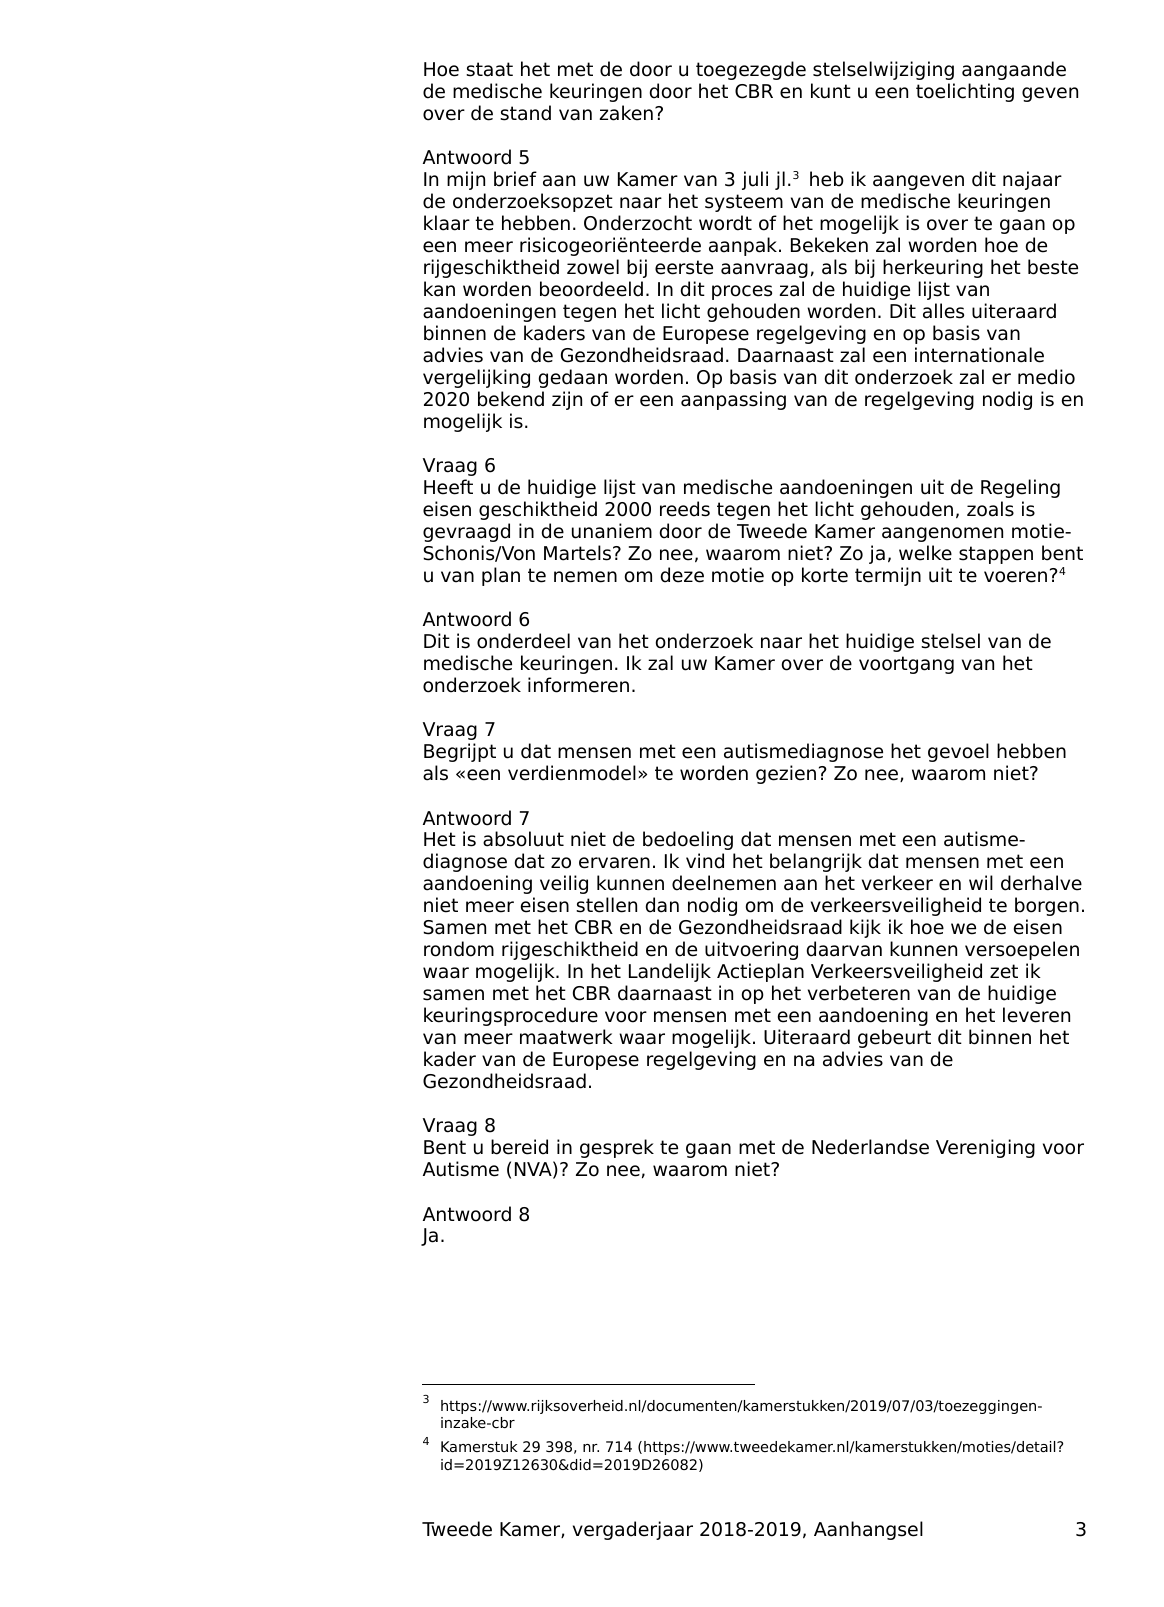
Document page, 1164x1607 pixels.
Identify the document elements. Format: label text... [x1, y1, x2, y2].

text Antwoord 7 [422, 807, 1087, 829]
text Antwoord 5 [422, 147, 1087, 169]
text https://www.rijksoverheid.nl/documenten/kamerstukken/2019/07/03/toezeggingen-inzake-cbr [422, 1393, 1087, 1432]
text Hoe staat het met de door u toegezegde stelselwijziging aangaande de medische keuringen door het CBR en kunt u een toelichting geven over de stand van zaken? [422, 59, 1087, 125]
text In mijn brief aan uw Kamer van 3 juli jl. heb ik aangeven dit najaar de onderzoeksopzet naar het systeem van de medische keuringen klaar te hebben. Onderzocht wordt of het mogelijk is over te gaan op een meer risicogeoriënteerde aanpak. Bekeken zal worden hoe de rijgeschiktheid zowel bij eerste aanvraag, als bij herkeuring het beste kan worden beoordeeld. In dit proces zal de huidige lijst van aandoeningen tegen het licht gehouden worden. Dit alles uiteraard binnen de kaders van de Europese regelgeving en op basis van advies van de Gezondheidsraad. Daarnaast zal een internationale vergelijking gedaan worden. Op basis van dit onderzoek zal er medio 2020 bekend zijn of er een aanpassing van de regelgeving nodig is en mogelijk is. [422, 169, 1087, 433]
text Vraag 7 [422, 719, 1087, 741]
text Antwoord 6 [422, 609, 1087, 631]
text Begrijpt u dat mensen met een autismediagnose het gevoel hebben als «een verdienmodel» te worden gezien? Zo nee, waarom niet? [422, 741, 1087, 785]
text Ja. [422, 1225, 1087, 1247]
text Kamerstuk 29 398, nr. 714 (https://www.tweedekamer.nl/kamerstukken/moties/detail?id=2019Z12630&did=2019D26082) [422, 1435, 1087, 1474]
text Antwoord 8 [422, 1203, 1087, 1225]
text Heeft u de huidige lijst van medische aandoeningen uit de Regeling eisen geschiktheid 2000 reeds tegen het licht gehouden, zoals is gevraagd in de unaniem door de Tweede Kamer aangenomen motie-Schonis/Von Martels? Zo nee, waarom niet? Zo ja, welke stappen bent u van plan te nemen om deze motie op korte termijn uit te voeren? [422, 477, 1087, 587]
text Vraag 6 [422, 455, 1087, 477]
text Het is absoluut niet de bedoeling dat mensen met een autisme-diagnose dat zo ervaren. Ik vind het belangrijk dat mensen met een aandoening veilig kunnen deelnemen aan het verkeer en wil derhalve niet meer eisen stellen dan nodig om de verkeersveiligheid te borgen. [422, 829, 1087, 917]
text Bent u bereid in gesprek te gaan met de Nederlandse Vereniging voor Autisme (NVA)? Zo nee, waarom niet? [422, 1137, 1087, 1181]
text Vraag 8 [422, 1115, 1087, 1137]
text Samen met het CBR en de Gezondheidsraad kijk ik hoe we de eisen rondom rijgeschiktheid en de uitvoering daarvan kunnen versoepelen waar mogelijk. In het Landelijk Actieplan Verkeersveiligheid zet ik samen met het CBR daarnaast in op het verbeteren van de huidige keuringsprocedure voor mensen met een aandoening en het leveren van meer maatwerk waar mogelijk. Uiteraard gebeurt dit binnen het kader van de Europese regelgeving en na advies van de Gezondheidsraad. [422, 917, 1087, 1093]
text Dit is onderdeel van het onderzoek naar het huidige stelsel van de medische keuringen. Ik zal uw Kamer over de voortgang van het onderzoek informeren. [422, 631, 1087, 697]
